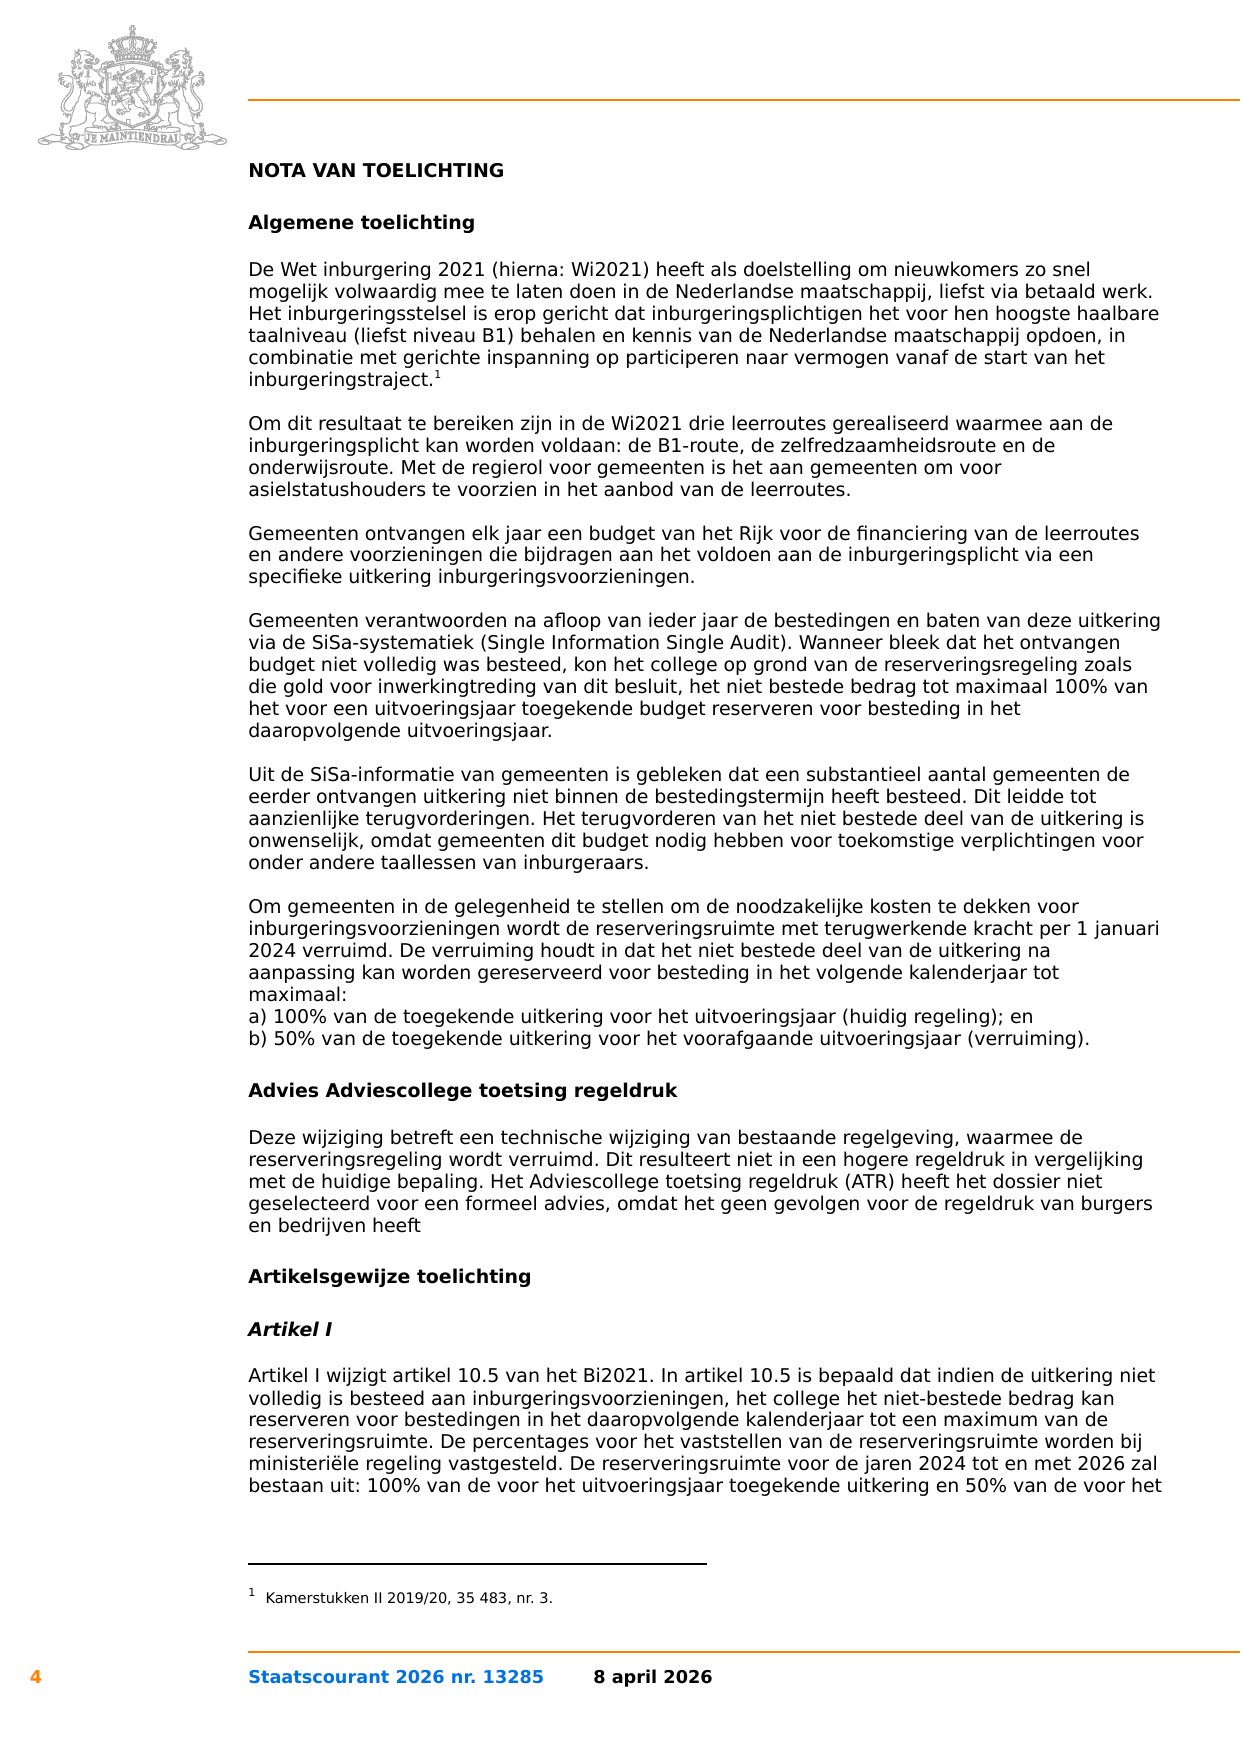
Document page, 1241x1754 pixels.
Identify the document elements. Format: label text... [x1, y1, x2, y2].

subtitle Algemene toelichting [248, 212, 1163, 234]
text Gemeenten verantwoorden na afloop van ieder jaar de bestedingen en baten van deze uitkering via de SiSa-systematiek (Single Information Single Audit). Wanneer bleek dat het ontvangen budget niet volledig was besteed, kon het college op grond van de reserveringsregeling zoals die gold voor inwerkingtreding van dit besluit, het niet bestede bedrag tot maximaal 100% van het voor een uitvoeringsjaar toegekende budget reserveren voor besteding in het daaropvolgende uitvoeringsjaar. [248, 610, 1163, 742]
text Deze wijziging betreft een technische wijziging van bestaande regelgeving, waarmee de reserveringsregeling wordt verruimd. Dit resulteert niet in een hogere regeldruk in vergelijking met de huidige bepaling. Het Adviescollege toetsing regeldruk (ATR) heeft het dossier niet geselecteerd voor een formeel advies, omdat het geen gevolgen voor de regeldruk van burgers en bedrijven heeft [248, 1127, 1163, 1236]
subtitle Artikelsgewijze toelichting [248, 1266, 1163, 1288]
subtitle Advies Adviescollege toetsing regeldruk [248, 1079, 1163, 1102]
text Om gemeenten in de gelegenheid te stellen om de noodzakelijke kosten te dekken voor inburgeringsvoorzieningen wordt de reserveringsruimte met terugwerkende kracht per 1 januari 2024 verruimd. De verruiming houdt in dat het niet bestede deel van de uitkering na aanpassing kan worden gereserveerd voor besteding in het volgende kalenderjaar tot maximaal: [248, 896, 1163, 1006]
text Artikel I wijzigt artikel 10.5 van het Bi2021. In artikel 10.5 is bepaald dat indien de uitkering niet volledig is besteed aan inburgeringsvoorzieningen, het college het niet-bestede bedrag kan reserveren voor bestedingen in het daaropvolgende kalenderjaar tot een maximum van de reserveringsruimte. De percentages voor het vaststellen van de reserveringsruimte worden bij ministeriële regeling vastgesteld. De reserveringsruimte voor de jaren 2024 tot en met 2026 zal bestaan uit: 100% van de voor het uitvoeringsjaar toegekende uitkering en 50% van de voor het [248, 1365, 1163, 1497]
text De Wet inburgering 2021 (hierna: Wi2021) heeft als doelstelling om nieuwkomers zo snel mogelijk volwaardig mee te laten doen in de Nederlandse maatschappij, liefst via betaald werk. Het inburgeringsstelsel is erop gericht dat inburgeringsplichtigen het voor hen hoogste haalbare taalniveau (liefst niveau B1) behalen en kennis van de Nederlandse maatschappij opdoen, in combinatie met gerichte inspanning op participeren naar vermogen vanaf de start van het inburgeringstraject. [248, 259, 1163, 391]
text Uit de SiSa-informatie van gemeenten is gebleken dat een substantieel aantal gemeenten de eerder ontvangen uitkering niet binnen de bestedingstermijn heeft besteed. Dit leidde tot aanzienlijke terugvorderingen. Het terugvorderen van het niet bestede deel van de uitkering is onwenselijk, omdat gemeenten dit budget nodig hebben voor toekomstige verplichtingen voor onder andere taallessen van inburgeraars. [248, 764, 1163, 874]
subtitle Artikel I [248, 1318, 1163, 1340]
picture [38, 25, 227, 150]
text Kamerstukken II 2019/20, 35 483, nr. 3. [248, 1586, 1163, 1608]
text b) 50% van de toegekende uitkering voor het voorafgaande uitvoeringsjaar (verruiming). [248, 1028, 1163, 1049]
text Om dit resultaat te bereiken zijn in de Wi2021 drie leerroutes gerealiseerd waarmee aan de inburgeringsplicht kan worden voldaan: de B1-route, de zelfredzaamheidsroute en de onderwijsroute. Met de regierol voor gemeenten is het aan gemeenten om voor asielstatushouders te voorzien in het aanbod van de leerroutes. [248, 413, 1163, 501]
subtitle NOTA VAN TOELICHTING [248, 160, 1163, 182]
text a) 100% van de toegekende uitkering voor het uitvoeringsjaar (huidig regeling); en [248, 1006, 1163, 1028]
text Gemeenten ontvangen elk jaar een budget van het Rijk voor de financiering van de leerroutes en andere voorzieningen die bijdragen aan het voldoen aan de inburgeringsplicht via een specifieke uitkering inburgeringsvoorzieningen. [248, 522, 1163, 588]
